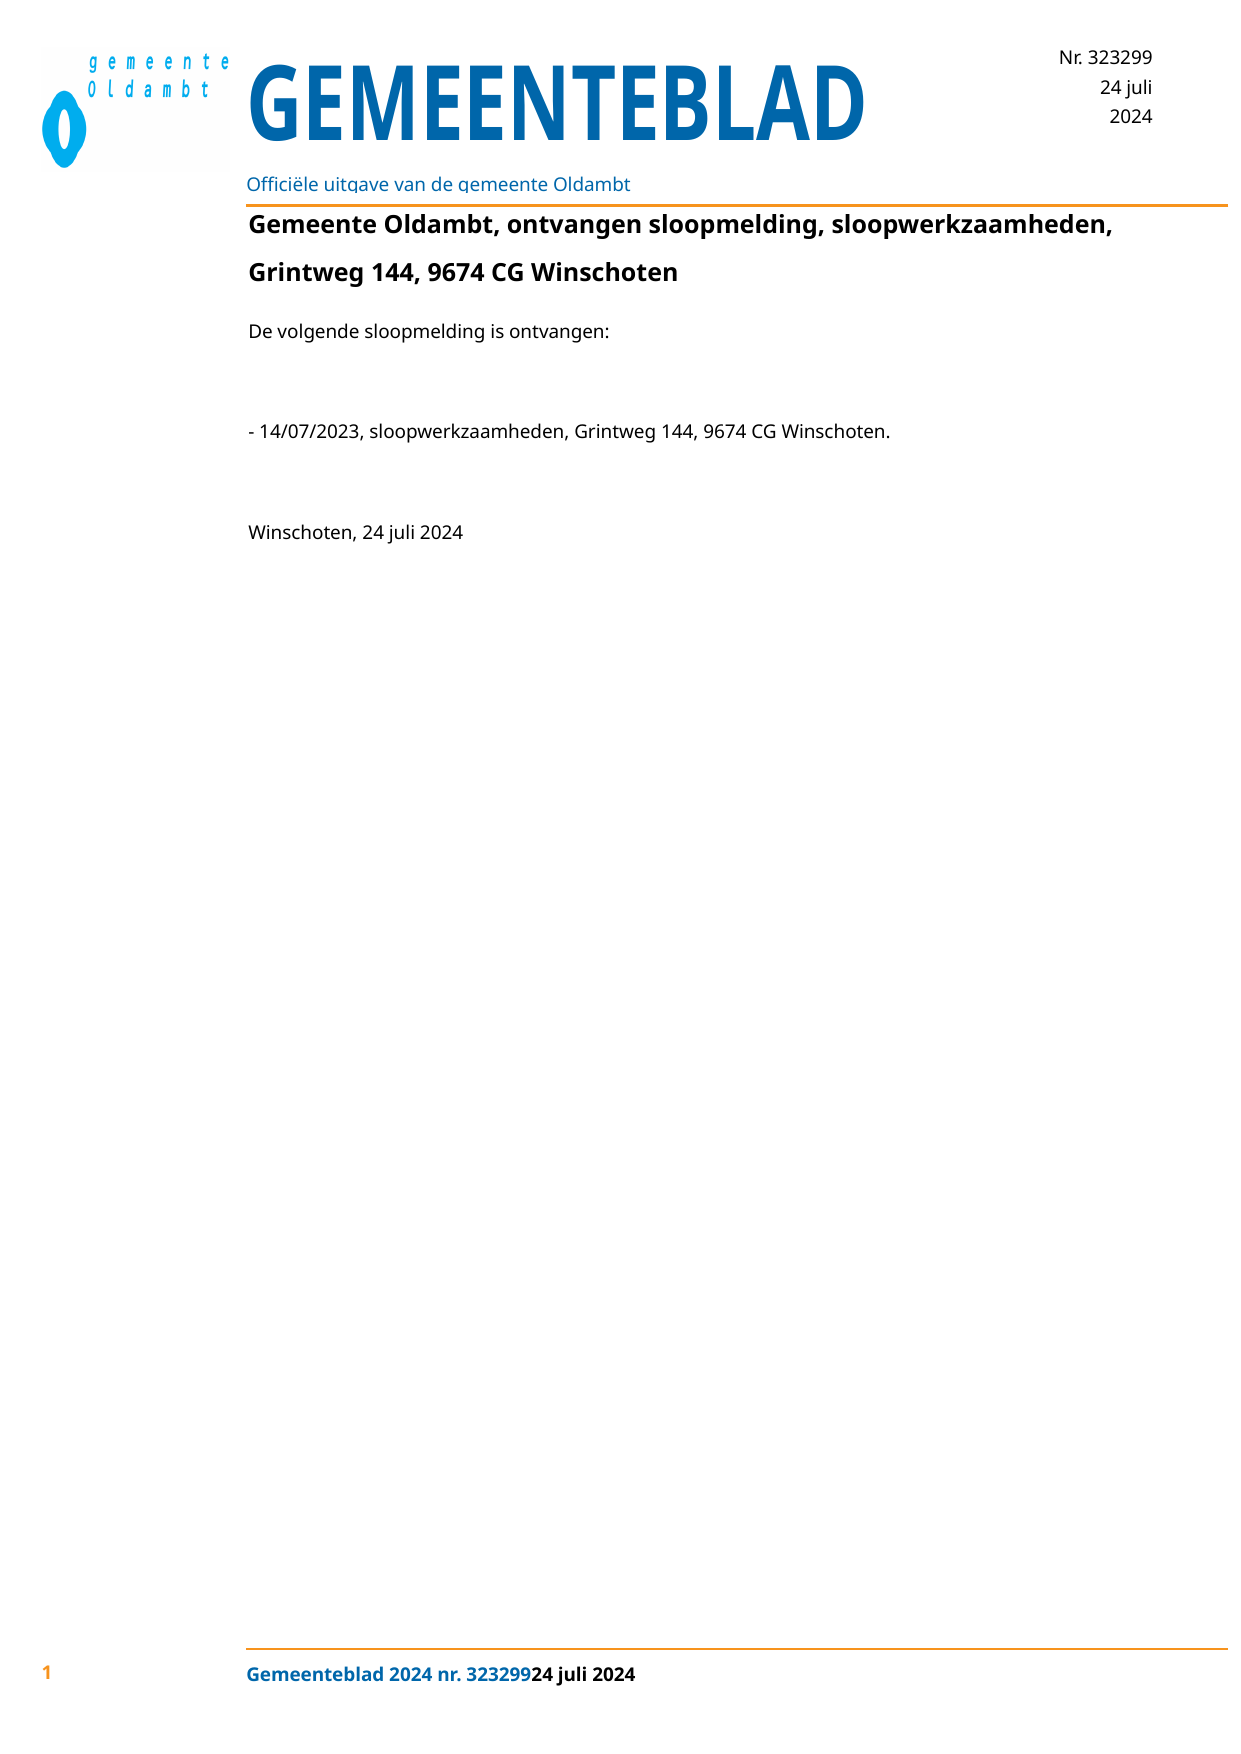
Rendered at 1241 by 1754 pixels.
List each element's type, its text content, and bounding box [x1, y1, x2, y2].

text - 14/07/2023, sloopwerkzaamheden, Grintweg 144, 9674 CG Winschoten. [248, 419, 1152, 444]
text Gemeente Oldambt, ontvangen sloopmelding, sloopwerkzaamheden, Grintweg 144, 9674 CG Winschoten [248, 207, 1152, 288]
picture [41, 47, 231, 172]
text De volgende sloopmelding is ontvangen: [248, 318, 1152, 344]
text Winschoten, 24 juli 2024 [248, 519, 1152, 545]
